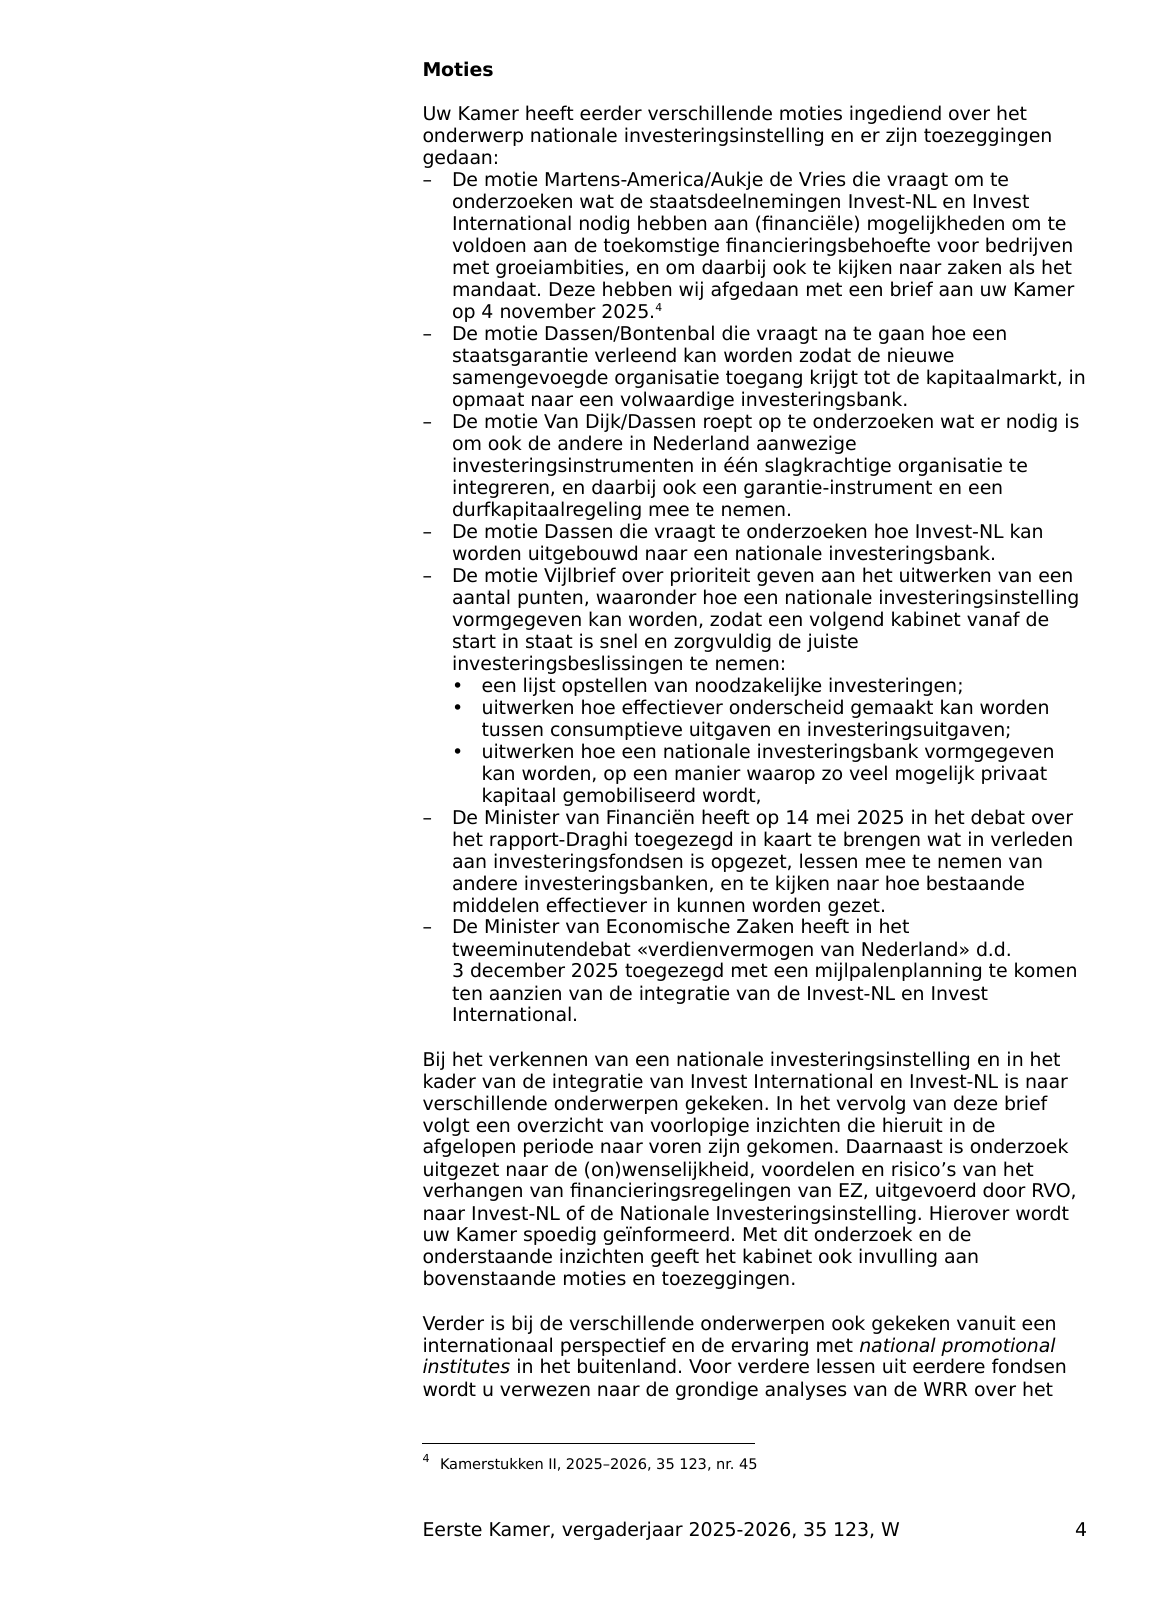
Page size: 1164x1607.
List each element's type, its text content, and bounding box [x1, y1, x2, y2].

text Bij het verkennen van een nationale investeringsinstelling en in het kader van de integratie van Invest International en Invest-NL is naar verschillende onderwerpen gekeken. In het vervolg van deze brief volgt een overzicht van voorlopige inzichten die hieruit in de afgelopen periode naar voren zijn gekomen. Daarnaast is onderzoek uitgezet naar de (on)wenselijkheid, voordelen en risico’s van het verhangen van financieringsregelingen van EZ, uitgevoerd door RVO, naar Invest-NL of de Nationale Investeringsinstelling. Hierover wordt uw Kamer spoedig geïnformeerd. Met dit onderzoek en de onderstaande inzichten geeft het kabinet ook invulling aan bovenstaande moties en toezeggingen. [422, 1048, 1087, 1290]
text – De Minister van Financiën heeft op 14 mei 2025 in het debat over het rapport-Draghi toegezegd in kaart te brengen wat in verleden aan investeringsfondsen is opgezet, lessen mee te nemen van andere investeringsbanken, en te kijken naar hoe bestaande middelen effectiever in kunnen worden gezet. [422, 807, 1087, 916]
text – De motie Martens-America/Aukje de Vries die vraagt om te onderzoeken wat de staatsdeelnemingen Invest-NL en Invest International nodig hebben aan (financiële) mogelijkheden om te voldoen aan de toekomstige financieringsbehoefte voor bedrijven met groeiambities, en om daarbij ook te kijken naar zaken als het mandaat. Deze hebben wij afgedaan met een brief aan uw Kamer op 4 november 2025. [422, 169, 1087, 323]
text • uitwerken hoe een nationale investeringsbank vormgegeven kan worden, op een manier waarop zo veel mogelijk privaat kapitaal gemobiliseerd wordt, [452, 741, 1087, 807]
text Kamerstukken II, 2025–2026, 35 123, nr. 45 [422, 1452, 1087, 1474]
subtitle Moties [422, 59, 1087, 81]
text – De motie Vijlbrief over prioriteit geven aan het uitwerken van een aantal punten, waaronder hoe een nationale investeringsinstelling vormgegeven kan worden, zodat een volgend kabinet vanaf de start in staat is snel en zorgvuldig de juiste investeringsbeslissingen te nemen: [422, 565, 1087, 675]
text – De motie Dassen die vraagt te onderzoeken hoe Invest-NL kan worden uitgebouwd naar een nationale investeringsbank. [422, 521, 1087, 565]
text Verder is bij de verschillende onderwerpen ook gekeken vanuit een internationaal perspectief en de ervaring met national promotional institutes in het buitenland. Voor verdere lessen uit eerdere fondsen wordt u verwezen naar de grondige analyses van de WRR over het [422, 1312, 1087, 1400]
text – De Minister van Economische Zaken heeft in het tweeminutendebat «verdienvermogen van Nederland» d.d. 3 december 2025 toegezegd met een mijlpalenplanning te komen ten aanzien van de integratie van de Invest-NL en Invest International. [422, 916, 1087, 1026]
text • uitwerken hoe effectiever onderscheid gemaakt kan worden tussen consumptieve uitgaven en investeringsuitgaven; [452, 697, 1087, 741]
text Uw Kamer heeft eerder verschillende moties ingediend over het onderwerp nationale investeringsinstelling en er zijn toezeggingen gedaan: [422, 103, 1087, 169]
text – De motie Van Dijk/Dassen roept op te onderzoeken wat er nodig is om ook de andere in Nederland aanwezige investeringsinstrumenten in één slagkrachtige organisatie te integreren, en daarbij ook een garantie-instrument en een durfkapitaalregeling mee te nemen. [422, 411, 1087, 521]
text – De motie Dassen/Bontenbal die vraagt na te gaan hoe een staatsgarantie verleend kan worden zodat de nieuwe samengevoegde organisatie toegang krijgt tot de kapitaalmarkt, in opmaat naar een volwaardige investeringsbank. [422, 323, 1087, 411]
text • een lijst opstellen van noodzakelijke investeringen; [452, 675, 1087, 697]
